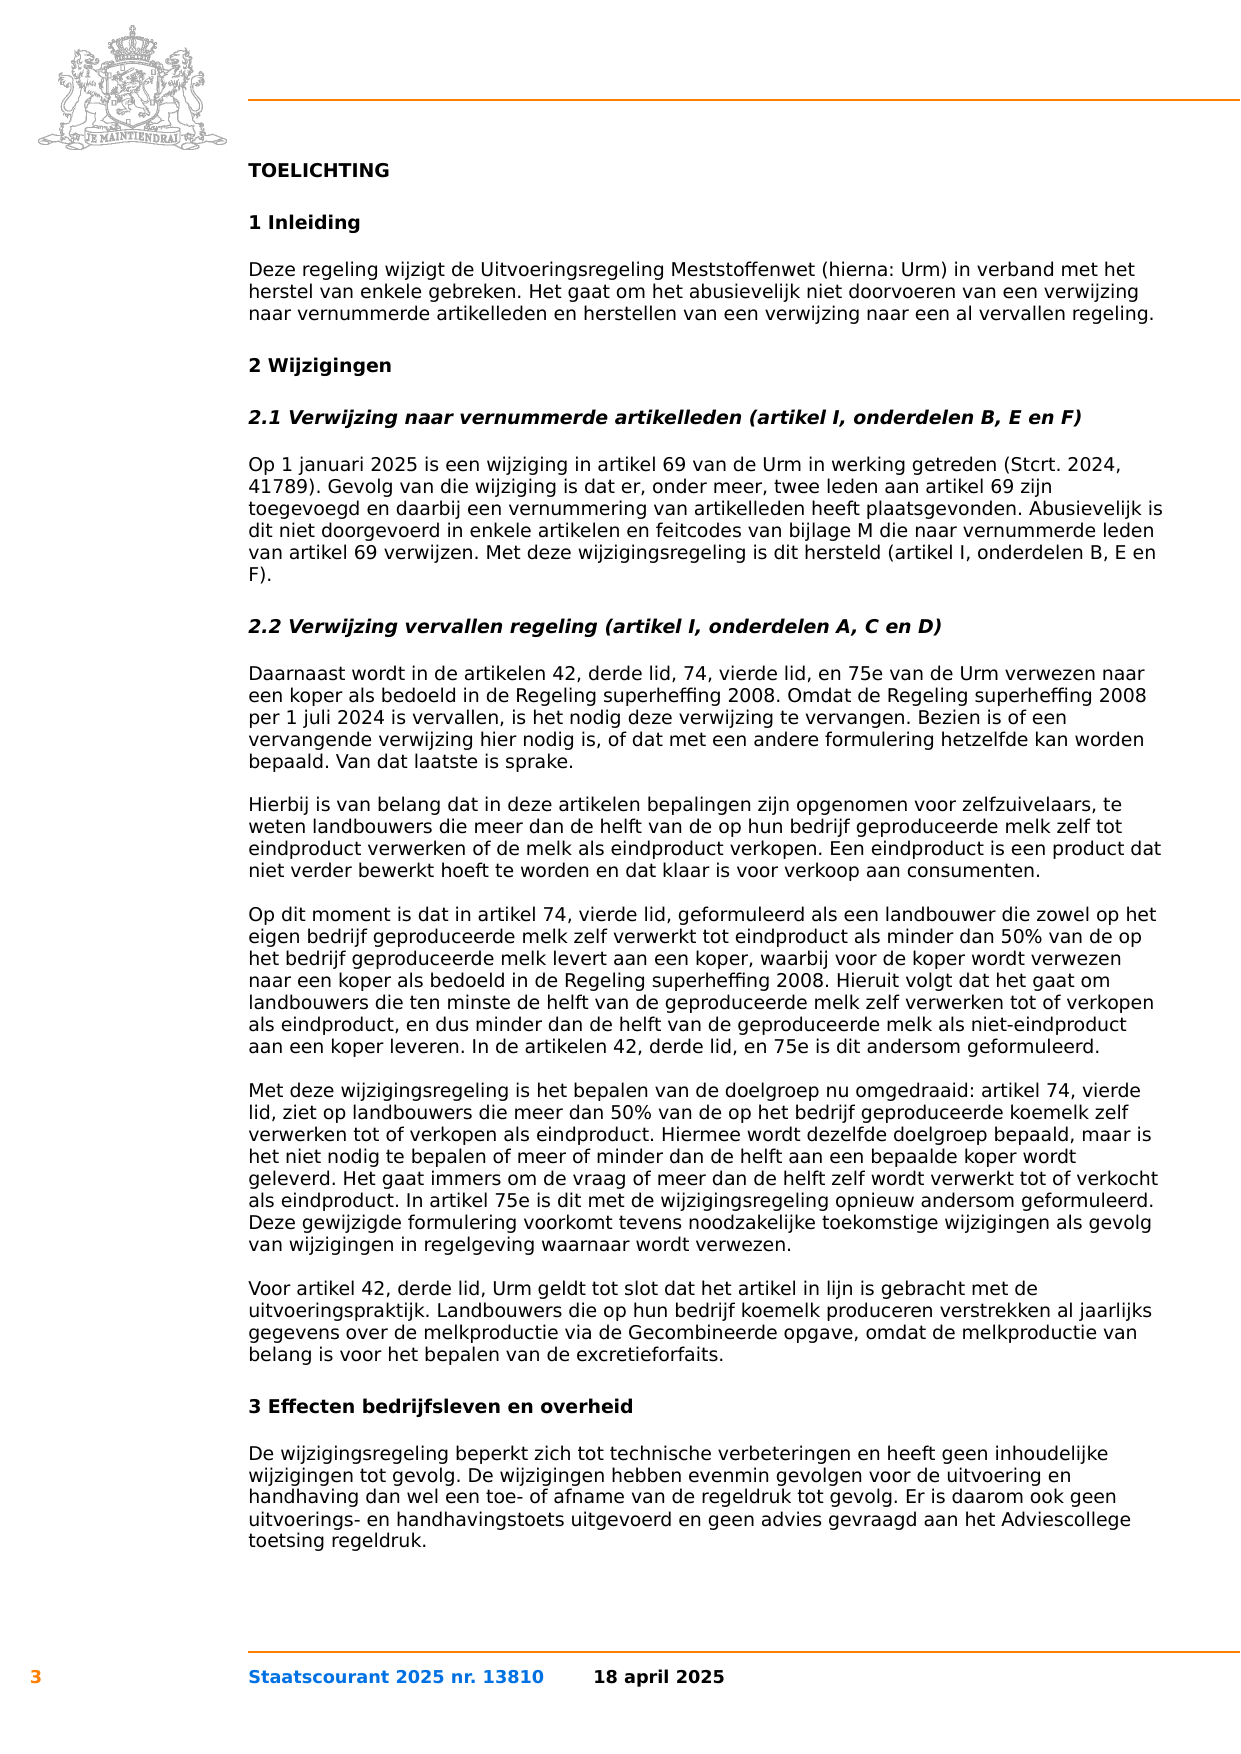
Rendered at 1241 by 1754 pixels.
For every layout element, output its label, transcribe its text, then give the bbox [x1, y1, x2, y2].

subtitle TOELICHTING [248, 160, 1163, 182]
subtitle 1 Inleiding [248, 212, 1163, 234]
text De wijzigingsregeling beperkt zich tot technische verbeteringen en heeft geen inhoudelijke wijzigingen tot gevolg. De wijzigingen hebben evenmin gevolgen voor de uitvoering en handhaving dan wel een toe- of afname van de regeldruk tot gevolg. Er is daarom ook geen uitvoerings- en handhavingstoets uitgevoerd en geen advies gevraagd aan het Adviescollege toetsing regeldruk. [248, 1442, 1163, 1552]
subtitle 2.1 Verwijzing naar vernummerde artikelleden (artikel I, onderdelen B, E en F) [248, 407, 1163, 429]
text Op 1 januari 2025 is een wijziging in artikel 69 van de Urm in werking getreden (Stcrt. 2024, 41789). Gevolg van die wijziging is dat er, onder meer, twee leden aan artikel 69 zijn toegevoegd en daarbij een vernummering van artikelleden heeft plaatsgevonden. Abusievelijk is dit niet doorgevoerd in enkele artikelen en feitcodes van bijlage M die naar vernummerde leden van artikel 69 verwijzen. Met deze wijzigingsregeling is dit hersteld (artikel I, onderdelen B, E en F). [248, 454, 1163, 586]
picture [38, 25, 227, 150]
subtitle 3 Effecten bedrijfsleven en overheid [248, 1396, 1163, 1417]
text Deze regeling wijzigt de Uitvoeringsregeling Meststoffenwet (hierna: Urm) in verband met het herstel van enkele gebreken. Het gaat om het abusievelijk niet doorvoeren van een verwijzing naar vernummerde artikelleden en herstellen van een verwijzing naar een al vervallen regeling. [248, 259, 1163, 325]
text Hierbij is van belang dat in deze artikelen bepalingen zijn opgenomen voor zelfzuivelaars, te weten landbouwers die meer dan de helft van de op hun bedrijf geproduceerde melk zelf tot eindproduct verwerken of de melk als eindproduct verkopen. Een eindproduct is een product dat niet verder bewerkt hoeft te worden en dat klaar is voor verkoop aan consumenten. [248, 794, 1163, 882]
subtitle 2.2 Verwijzing vervallen regeling (artikel I, onderdelen A, C en D) [248, 616, 1163, 638]
text Op dit moment is dat in artikel 74, vierde lid, geformuleerd als een landbouwer die zowel op het eigen bedrijf geproduceerde melk zelf verwerkt tot eindproduct als minder dan 50% van de op het bedrijf geproduceerde melk levert aan een koper, waarbij voor de koper wordt verwezen naar een koper als bedoeld in de Regeling superheffing 2008. Hieruit volgt dat het gaat om landbouwers die ten minste de helft van de geproduceerde melk zelf verwerken tot of verkopen als eindproduct, en dus minder dan de helft van de geproduceerde melk als niet-eindproduct aan een koper leveren. In de artikelen 42, derde lid, en 75e is dit andersom geformuleerd. [248, 904, 1163, 1058]
subtitle 2 Wijzigingen [248, 355, 1163, 377]
text Met deze wijzigingsregeling is het bepalen van de doelgroep nu omgedraaid: artikel 74, vierde lid, ziet op landbouwers die meer dan 50% van de op het bedrijf geproduceerde koemelk zelf verwerken tot of verkopen als eindproduct. Hiermee wordt dezelfde doelgroep bepaald, maar is het niet nodig te bepalen of meer of minder dan de helft aan een bepaalde koper wordt geleverd. Het gaat immers om de vraag of meer dan de helft zelf wordt verwerkt tot of verkocht als eindproduct. In artikel 75e is dit met de wijzigingsregeling opnieuw andersom geformuleerd. Deze gewijzigde formulering voorkomt tevens noodzakelijke toekomstige wijzigingen als gevolg van wijzigingen in regelgeving waarnaar wordt verwezen. [248, 1080, 1163, 1256]
text Voor artikel 42, derde lid, Urm geldt tot slot dat het artikel in lijn is gebracht met de uitvoeringspraktijk. Landbouwers die op hun bedrijf koemelk produceren verstrekken al jaarlijks gegevens over de melkproductie via de Gecombineerde opgave, omdat de melkproductie van belang is voor het bepalen van de excretieforfaits. [248, 1278, 1163, 1366]
text Daarnaast wordt in de artikelen 42, derde lid, 74, vierde lid, en 75e van de Urm verwezen naar een koper als bedoeld in de Regeling superheffing 2008. Omdat de Regeling superheffing 2008 per 1 juli 2024 is vervallen, is het nodig deze verwijzing te vervangen. Bezien is of een vervangende verwijzing hier nodig is, of dat met een andere formulering hetzelfde kan worden bepaald. Van dat laatste is sprake. [248, 663, 1163, 772]
